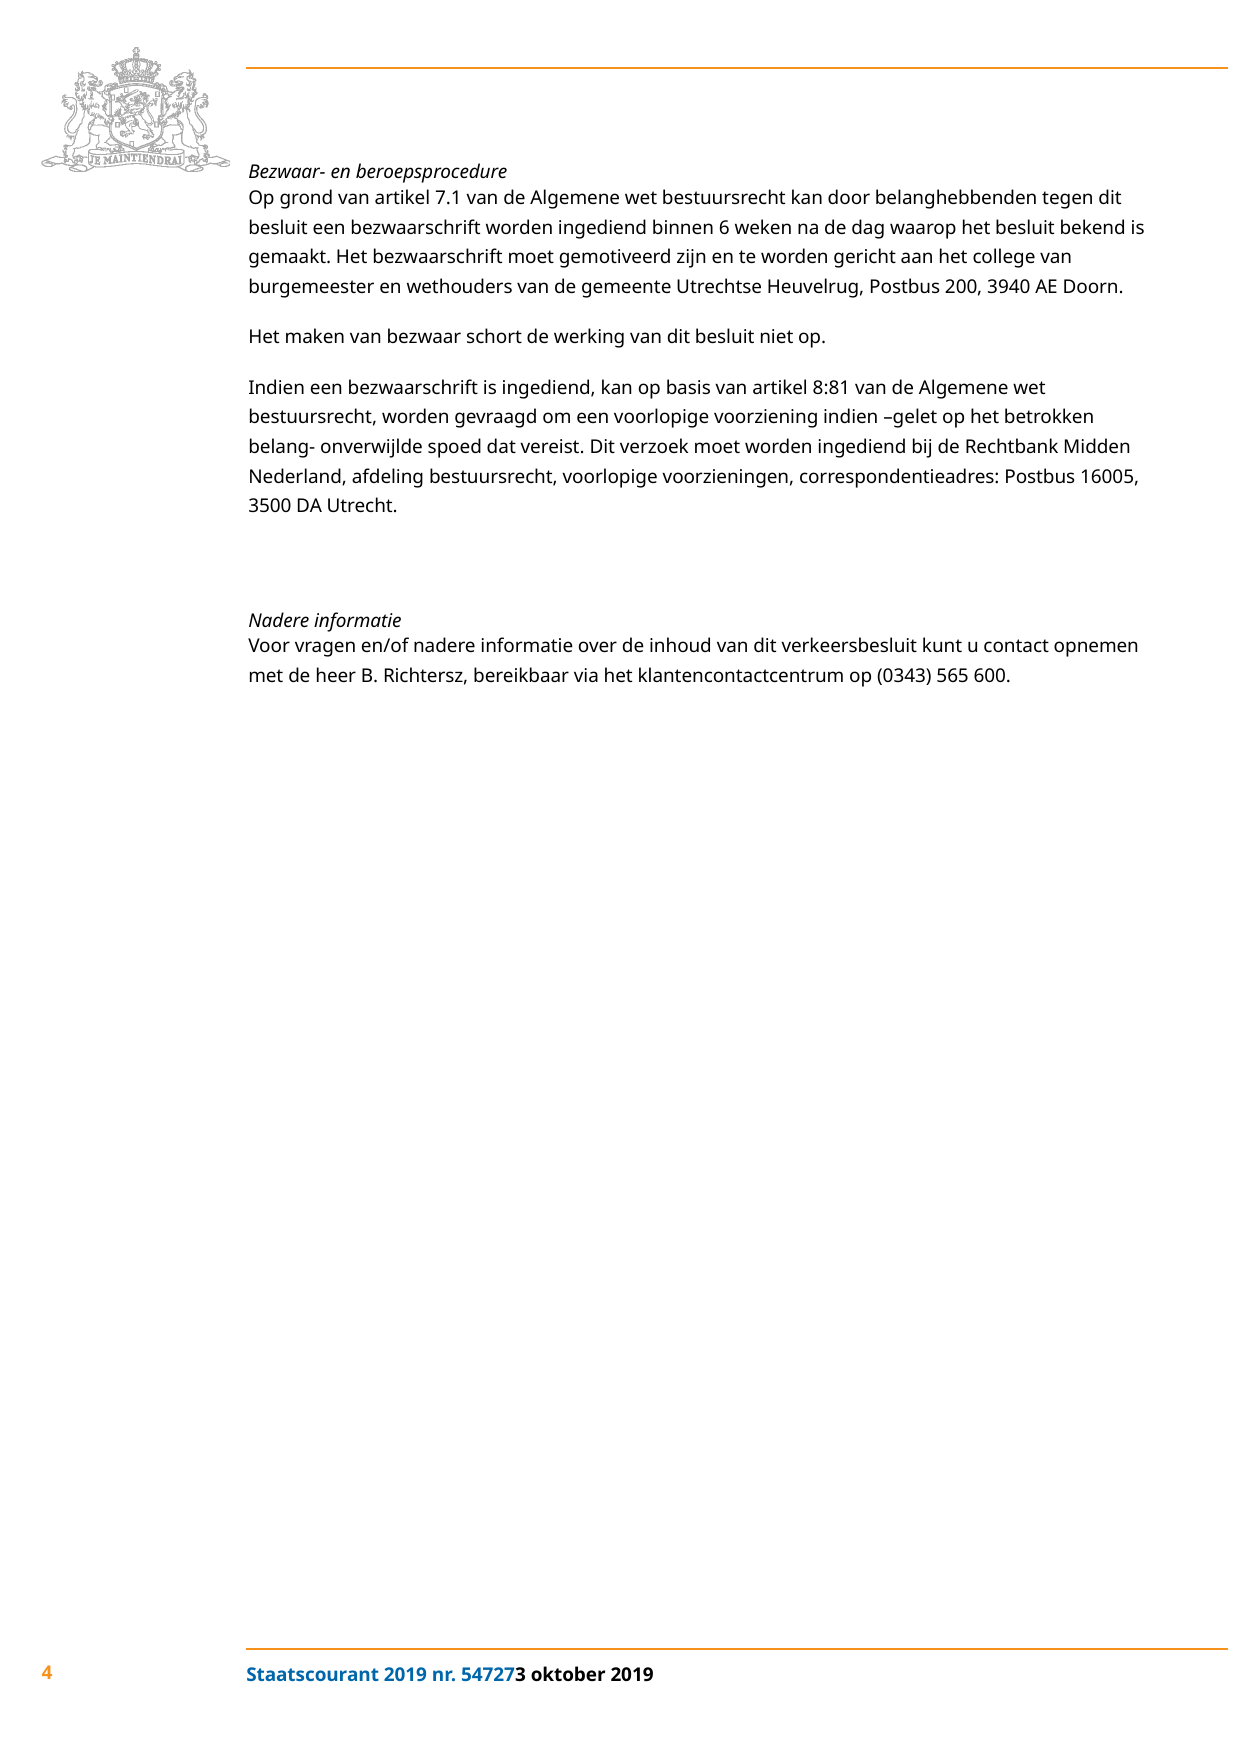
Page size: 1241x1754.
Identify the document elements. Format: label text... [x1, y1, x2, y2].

text Nadere informatie [248, 607, 1152, 632]
text Voor vragen en/of nadere informatie over de inhoud van dit verkeersbesluit kunt u contact opnemen met de heer B. Richtersz, bereikbaar via het klantencontactcentrum op (0343) 565 600. [248, 632, 1152, 688]
picture [41, 47, 231, 172]
text Indien een bezwaarschrift is ingediend, kan op basis van artikel 8:81 van de Algemene wet bestuursrecht, worden gevraagd om een voorlopige voorziening indien –gelet op het betrokken belang- onverwijlde spoed dat vereist. Dit verzoek moet worden ingediend bij de Rechtbank Midden Nederland, afdeling bestuursrecht, voorlopige voorzieningen, correspondentieadres: Postbus 16005, 3500 DA Utrecht. [248, 374, 1152, 518]
text Op grond van artikel 7.1 van de Algemene wet bestuursrecht kan door belanghebbenden tegen dit besluit een bezwaarschrift worden ingediend binnen 6 weken na de dag waarop het besluit bekend is gemaakt. Het bezwaarschrift moet gemotiveerd zijn en te worden gericht aan het college van burgemeester en wethouders van de gemeente Utrechtse Heuvelrug, Postbus 200, 3940 AE Doorn. [248, 184, 1152, 299]
text Bezwaar- en beroepsprocedure [248, 159, 1152, 184]
text Het maken van bezwaar schort de werking van dit besluit niet op. [248, 324, 1152, 349]
